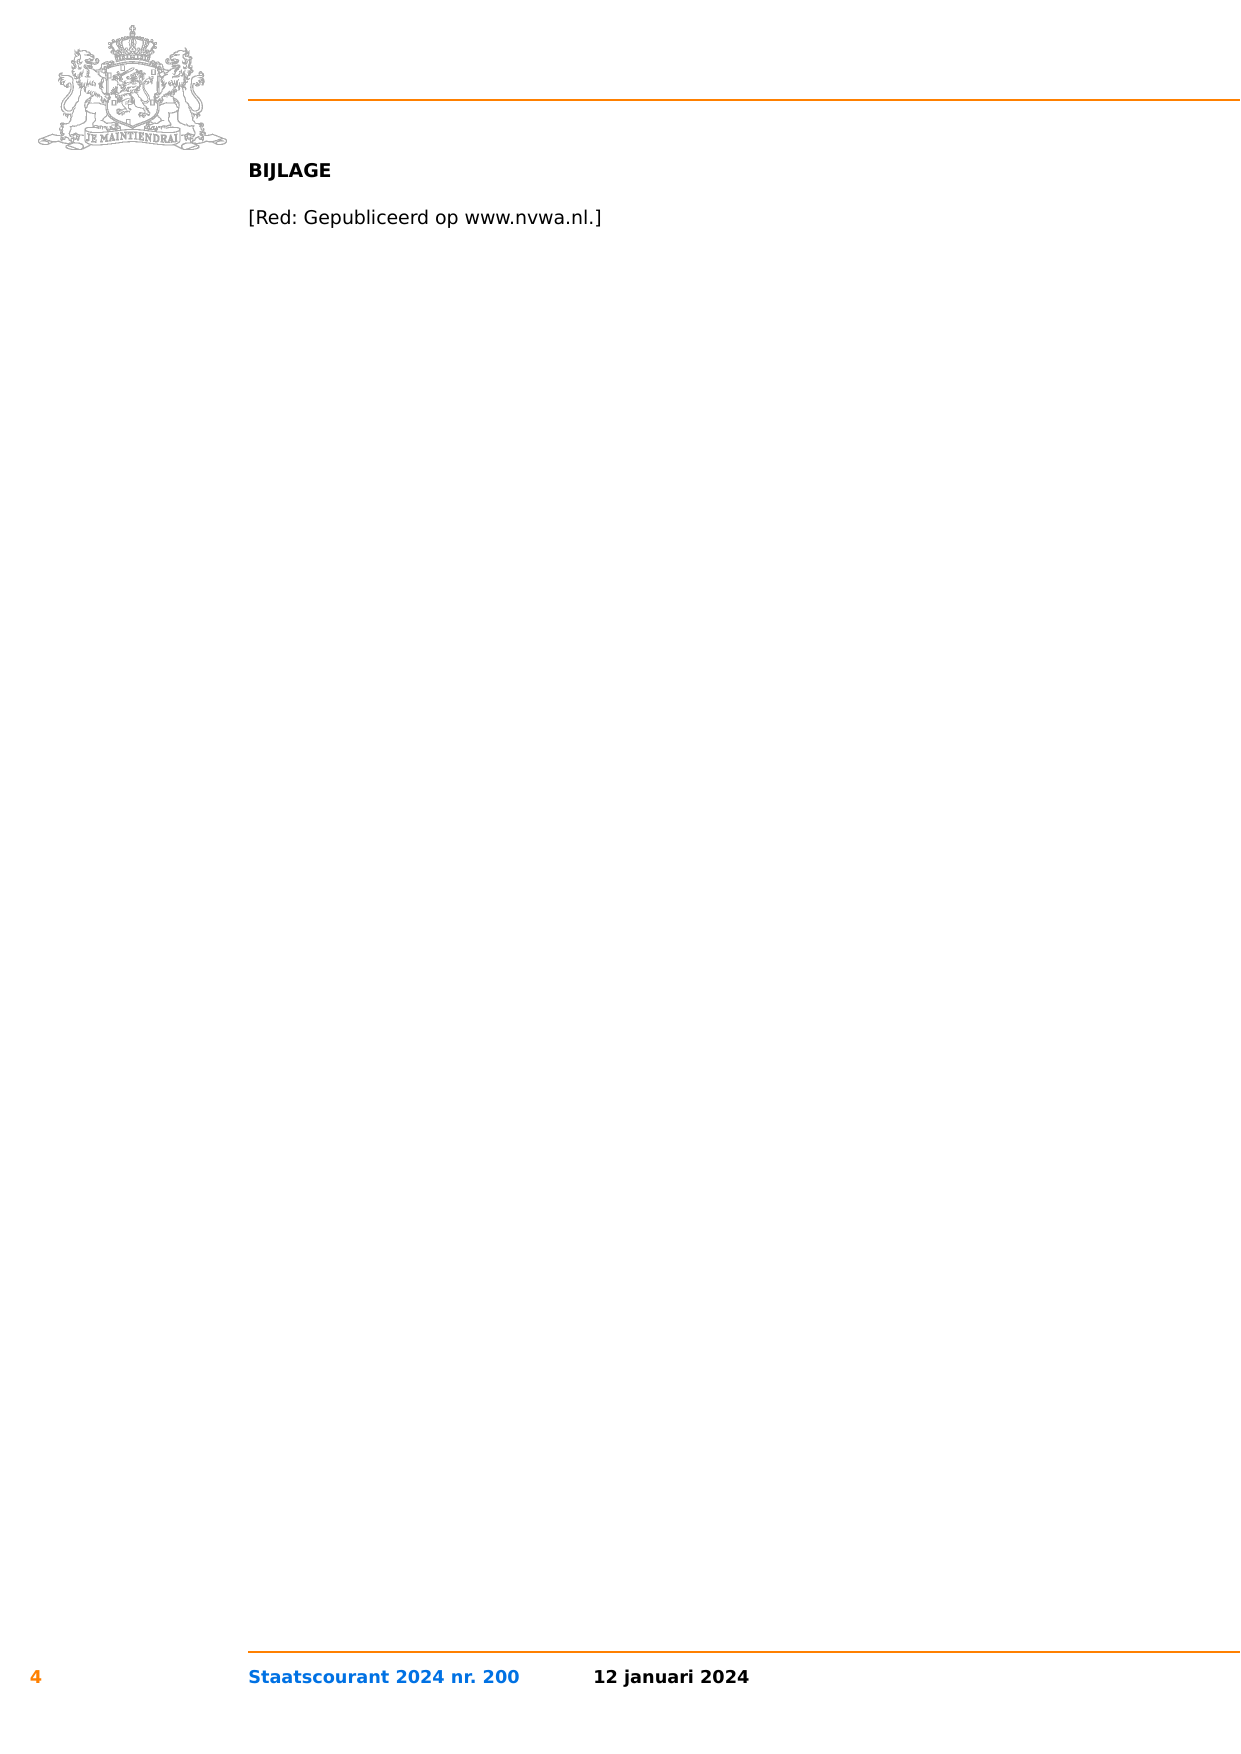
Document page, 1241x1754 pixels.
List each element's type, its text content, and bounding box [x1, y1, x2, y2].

text [Red: Gepubliceerd op www.nvwa.nl.] [248, 207, 1163, 229]
picture [38, 25, 227, 150]
subtitle BIJLAGE [248, 160, 1163, 182]
